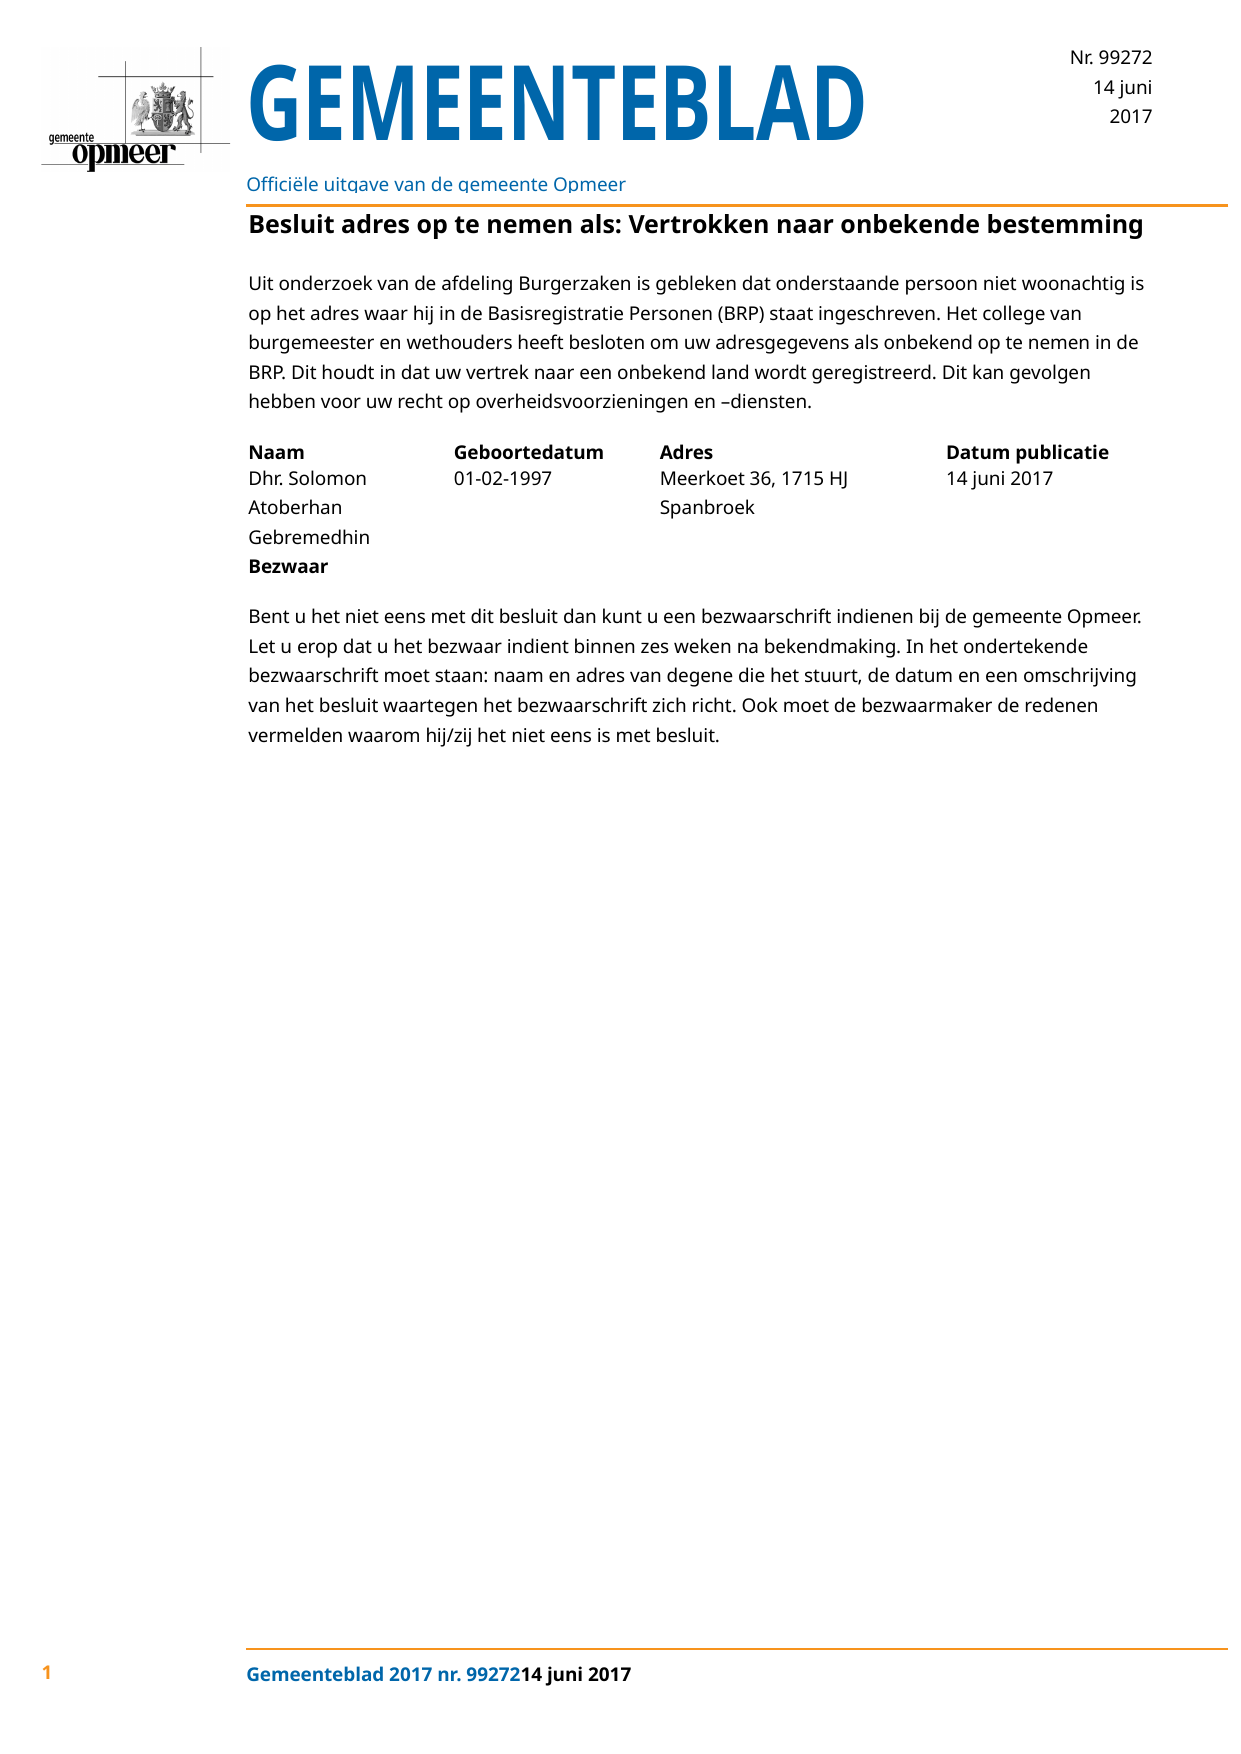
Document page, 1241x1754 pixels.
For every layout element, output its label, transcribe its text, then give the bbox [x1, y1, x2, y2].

text Bent u het niet eens met dit besluit dan kunt u een bezwaarschrift indienen bij de gemeente Opmeer. Let u erop dat u het bezwaar indient binnen zes weken na bekendmaking. In het ondertekende bezwaarschrift moet staan: naam en adres van degene die het stuurt, de datum en een omschrijving van het besluit waartegen het bezwaarschrift zich richt. Ook moet de bezwaarmaker de redenen vermelden waarom hij/zij het niet eens is met besluit. [248, 603, 1152, 747]
text Uit onderzoek van de afdeling Burgerzaken is gebleken dat onderstaande persoon niet woonachtig is op het adres waar hij in de Basisregistratie Personen (BRP) staat ingeschreven. Het college van burgemeester en wethouders heeft besloten om uw adresgegevens als onbekend op te nemen in de BRP. Dit houdt in dat uw vertrek naar een onbekend land wordt geregistreerd. Dit kan gevolgen hebben voor uw recht op overheidsvoorzieningen en –diensten. [248, 270, 1152, 414]
table_header Adres [660, 439, 946, 465]
table_cell Meerkoet 36, 1715 HJ Spanbroek [660, 465, 946, 550]
table_cell 14 juni 2017 [946, 465, 1152, 550]
text Besluit adres op te nemen als: Vertrokken naar onbekende bestemming [248, 207, 1152, 241]
table_header Geboortedatum [454, 439, 659, 465]
table_cell Dhr. Solomon Atoberhan Gebremedhin [248, 465, 454, 550]
picture [41, 47, 231, 172]
table_cell 01-02-1997 [454, 465, 659, 550]
table_header Naam [248, 439, 454, 465]
text Bezwaar [248, 553, 1152, 579]
table_header Datum publicatie [946, 439, 1152, 465]
